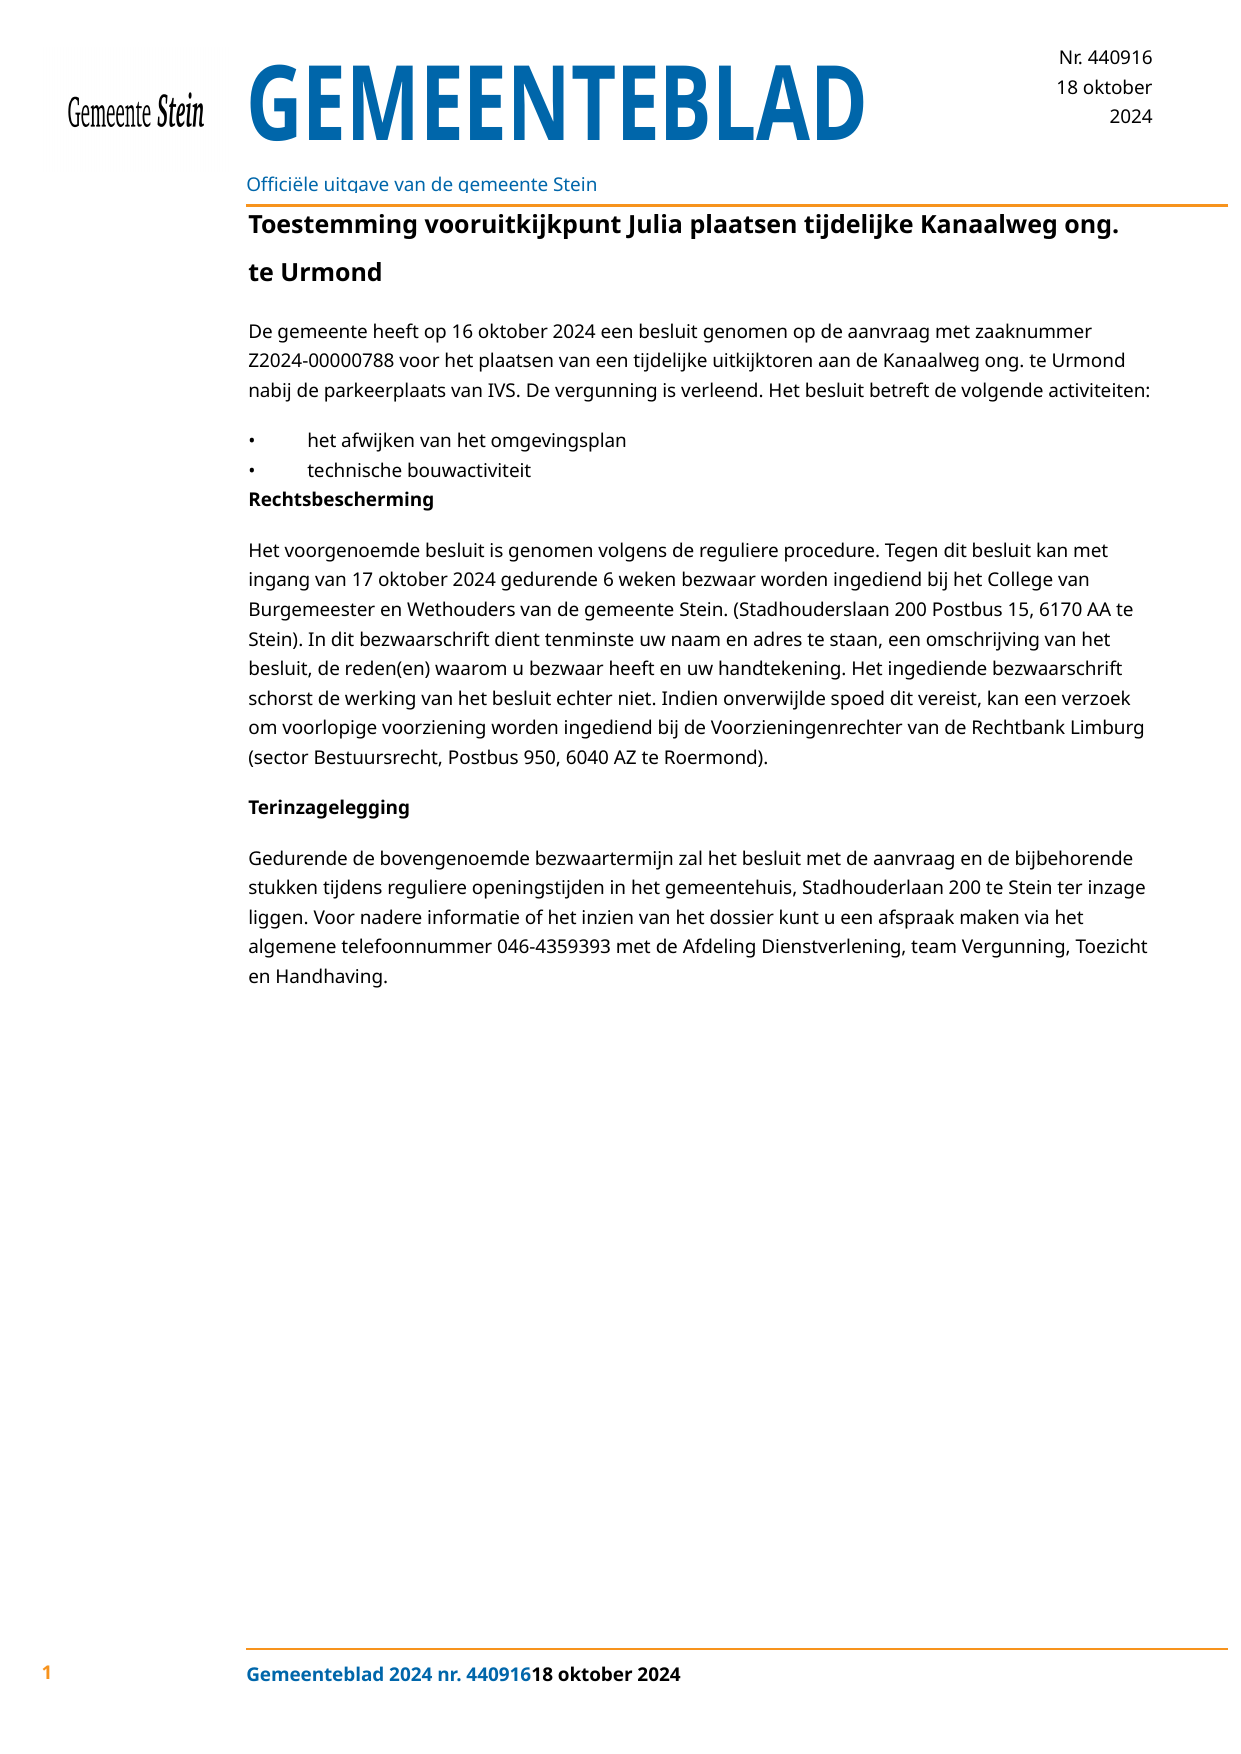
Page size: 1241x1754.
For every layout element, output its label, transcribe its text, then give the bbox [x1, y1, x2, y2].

picture [41, 47, 231, 172]
list technische bouwactiviteit [248, 457, 1152, 483]
text Gedurende de bovengenoemde bezwaartermijn zal het besluit met de aanvraag en de bijbehorende stukken tijdens reguliere openingstijden in het gemeentehuis, Stadhouderlaan 200 te Stein ter inzage liggen. Voor nadere informatie of het inzien van het dossier kunt u een afspraak maken via het algemene telefoonnummer 046-4359393 met de Afdeling Dienstverlening, team Vergunning, Toezicht en Handhaving. [248, 845, 1152, 989]
text Het voorgenoemde besluit is genomen volgens de reguliere procedure. Tegen dit besluit kan met ingang van 17 oktober 2024 gedurende 6 weken bezwaar worden ingediend bij het College van Burgemeester en Wethouders van de gemeente Stein. (Stadhouderslaan 200 Postbus 15, 6170 AA te Stein). In dit bezwaarschrift dient tenminste uw naam en adres te staan, een omschrijving van het besluit, de reden(en) waarom u bezwaar heeft en uw handtekening. Het ingediende bezwaarschrift schorst de werking van het besluit echter niet. Indien onverwijlde spoed dit vereist, kan een verzoek om voorlopige voorziening worden ingediend bij de Voorzieningenrechter van de Rechtbank Limburg (sector Bestuursrecht, Postbus 950, 6040 AZ te Roermond). [248, 537, 1152, 770]
text Rechtsbescherming [248, 487, 1152, 512]
text Terinzagelegging [248, 794, 1152, 820]
list het afwijken van het omgevingsplan [248, 427, 1152, 453]
text Toestemming vooruitkijkpunt Julia plaatsen tijdelijke Kanaalweg ong. te Urmond [248, 207, 1152, 288]
text De gemeente heeft op 16 oktober 2024 een besluit genomen op de aanvraag met zaaknummer Z2024-00000788 voor het plaatsen van een tijdelijke uitkijktoren aan de Kanaalweg ong. te Urmond nabij de parkeerplaats van IVS. De vergunning is verleend. Het besluit betreft de volgende activiteiten: [248, 318, 1152, 403]
